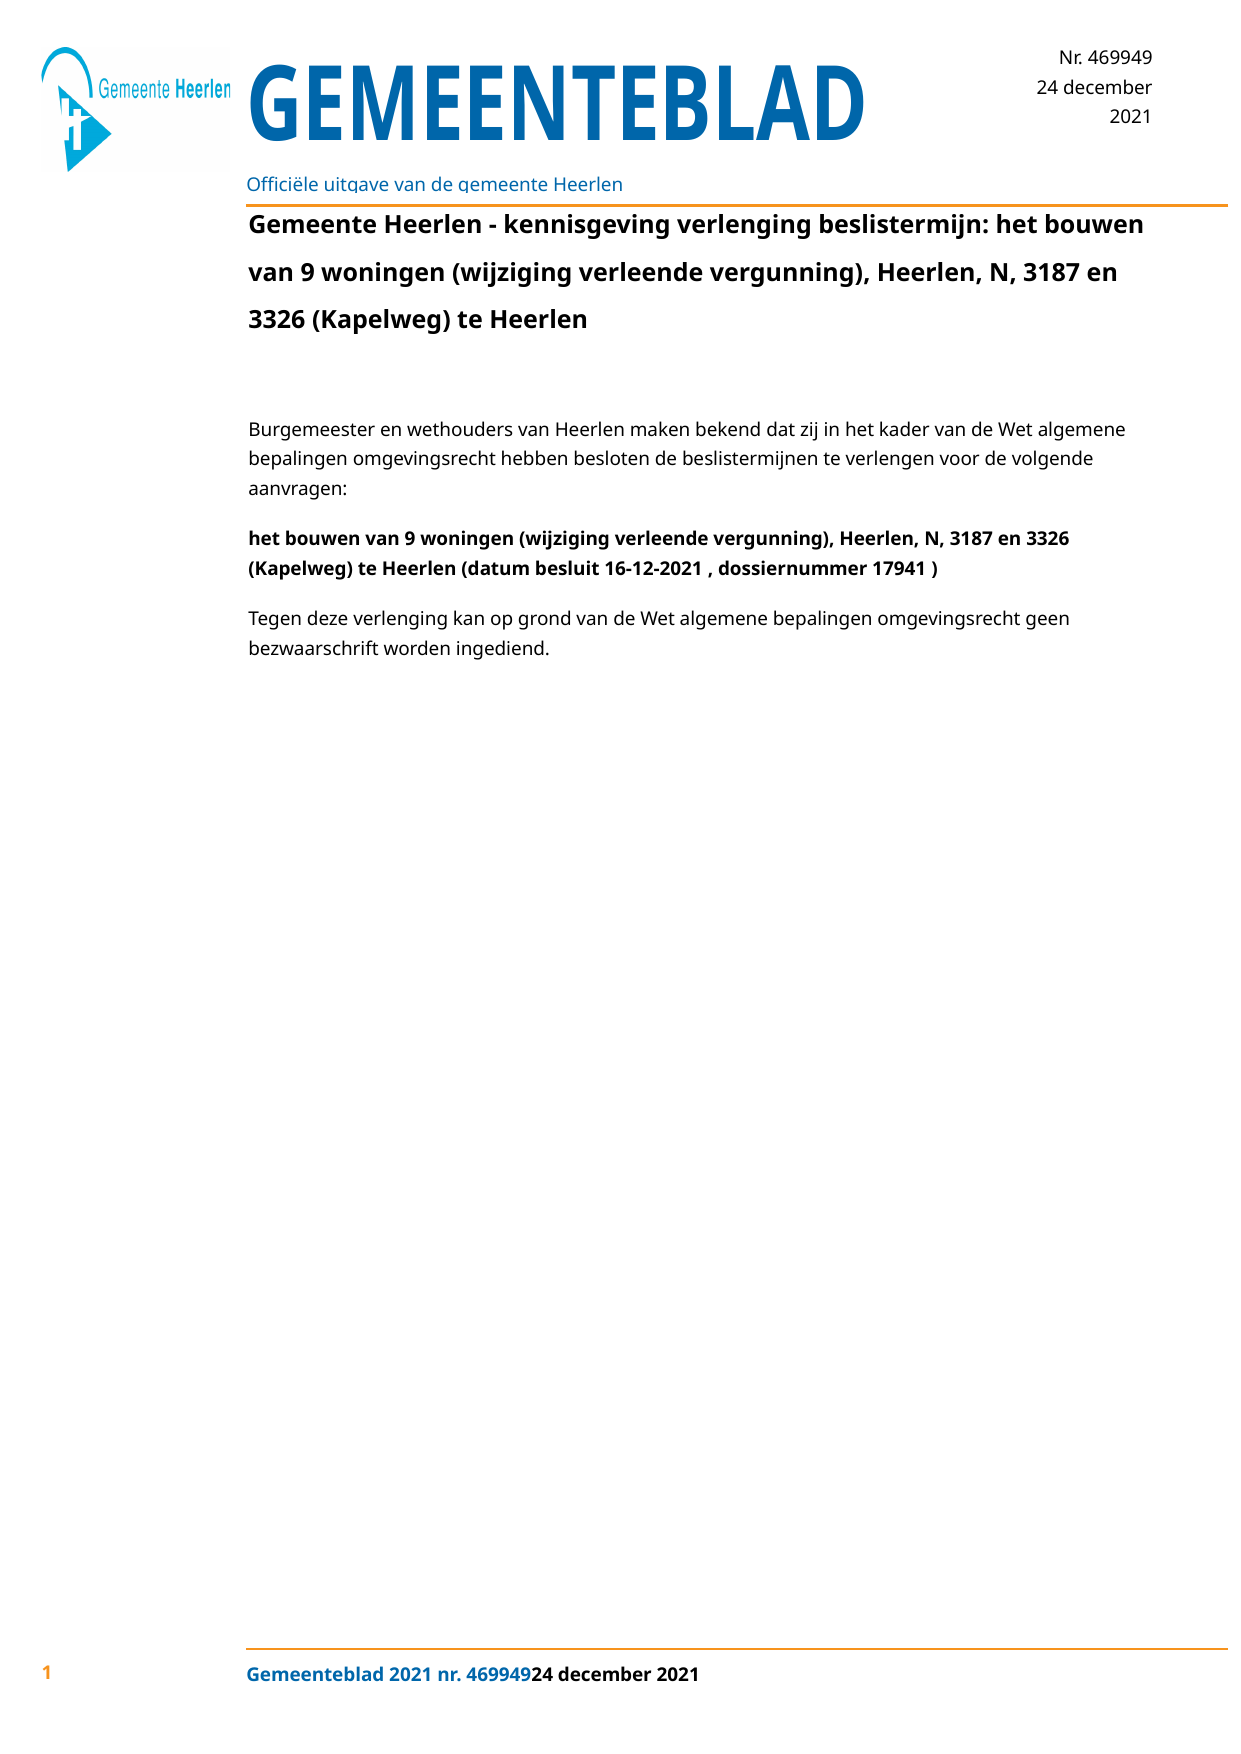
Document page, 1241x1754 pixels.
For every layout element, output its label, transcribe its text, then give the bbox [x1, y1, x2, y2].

text Burgemeester en wethouders van Heerlen maken bekend dat zij in het kader van de Wet algemene bepalingen omgevingsrecht hebben besloten de beslistermijnen te verlengen voor de volgende aanvragen: [248, 416, 1152, 501]
text Tegen deze verlenging kan op grond van de Wet algemene bepalingen omgevingsrecht geen bezwaarschrift worden ingediend. [248, 606, 1152, 661]
picture [41, 47, 59, 70]
text het bouwen van 9 woningen (wijziging verleende vergunning), Heerlen, N, 3187 en 3326 (Kapelweg) te Heerlen (datum besluit 16-12-2021 , dossiernummer 17941 ) [248, 526, 1152, 581]
picture [41, 47, 231, 172]
text Gemeente Heerlen - kennisgeving verlenging beslistermijn: het bouwen van 9 woningen (wijziging verleende vergunning), Heerlen, N, 3187 en 3326 (Kapelweg) te Heerlen [248, 207, 1152, 336]
